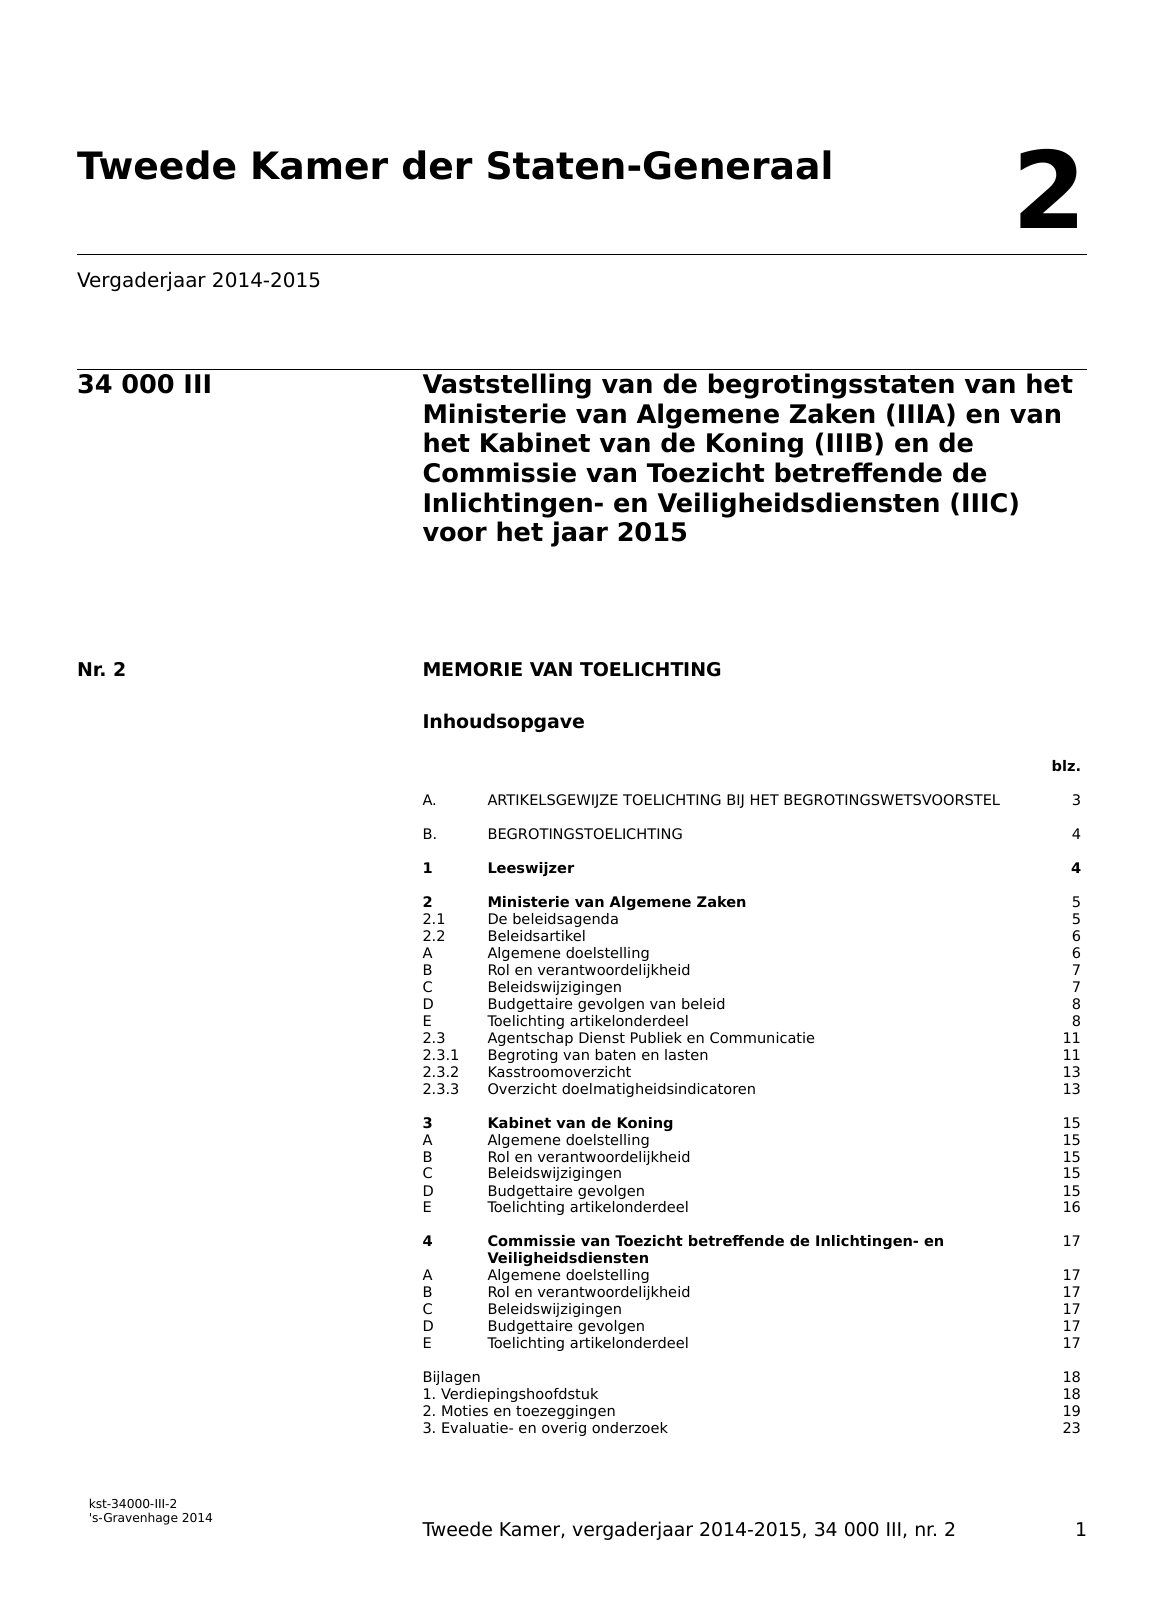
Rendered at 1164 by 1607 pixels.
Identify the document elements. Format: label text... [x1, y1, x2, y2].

table_cell 5 [1013, 911, 1087, 928]
table_cell 11 [1013, 1047, 1087, 1063]
table_cell Toelichting artikelonderdeel [481, 1013, 1013, 1029]
table_cell [481, 1216, 1013, 1233]
table_cell 23 [1013, 1420, 1087, 1437]
table_cell B [422, 1284, 481, 1301]
table_cell [422, 809, 481, 826]
table_cell [481, 809, 1013, 826]
table_cell 17 [1013, 1335, 1087, 1352]
table_cell E [422, 1335, 481, 1352]
table_cell Commissie van Toezicht betreffende de Inlichtingen- en Veiligheidsdiensten [481, 1233, 1013, 1267]
table_cell [481, 843, 1013, 860]
table_cell C [422, 1165, 481, 1182]
table_cell Rol en verantwoordelijkheid [481, 1149, 1013, 1165]
table_cell Rol en verantwoordelijkheid [481, 1284, 1013, 1301]
table_cell 13 [1013, 1064, 1087, 1081]
table_cell [422, 1098, 481, 1114]
table_cell 11 [1013, 1030, 1087, 1047]
text 's-Gravenhage 2014 [88, 1511, 323, 1525]
table_cell 18 [1013, 1386, 1087, 1403]
table_cell Rol en verantwoordelijkheid [481, 962, 1013, 979]
table_cell [422, 775, 481, 792]
table_cell 17 [1013, 1284, 1087, 1301]
table_cell [1013, 843, 1087, 860]
table_header [481, 758, 1013, 775]
table_cell C [422, 979, 481, 996]
table_cell De beleidsagenda [481, 911, 1013, 928]
table_cell D [422, 1183, 481, 1199]
table_cell 15 [1013, 1115, 1087, 1131]
table_cell Budgettaire gevolgen [481, 1318, 1013, 1335]
table_cell D [422, 1318, 481, 1335]
table_cell B. [422, 826, 481, 843]
table_cell [481, 877, 1013, 894]
table_cell 4 [422, 1233, 481, 1267]
table_cell 4 [1013, 826, 1087, 843]
table_cell Budgettaire gevolgen van beleid [481, 996, 1013, 1013]
table_cell Ministerie van Algemene Zaken [481, 894, 1013, 911]
table_cell 7 [1013, 979, 1087, 996]
table_cell Kasstroomoverzicht [481, 1064, 1013, 1081]
table_cell C [422, 1301, 481, 1318]
table_cell 15 [1013, 1183, 1087, 1199]
table_cell D [422, 996, 481, 1013]
table_cell 13 [1013, 1081, 1087, 1097]
table_cell [422, 877, 481, 894]
table_cell 17 [1013, 1301, 1087, 1318]
table_cell 2.3.3 [422, 1081, 481, 1097]
subtitle Nr. 2 MEMORIE VAN TOELICHTING [77, 659, 1087, 681]
table_cell Vergaderjaar 2014-2015 [77, 255, 1087, 369]
table_cell 6 [1013, 928, 1087, 945]
table_cell A [422, 1131, 481, 1148]
table_cell 8 [1013, 996, 1087, 1013]
table_cell [422, 1352, 481, 1369]
table_cell Budgettaire gevolgen [481, 1183, 1013, 1199]
subtitle Inhoudsopgave [422, 711, 1087, 733]
table_header 2 [886, 130, 1087, 254]
table_cell [1013, 775, 1087, 792]
text kst-34000-III-2 [88, 1497, 323, 1511]
table_cell 15 [1013, 1165, 1087, 1182]
table_cell E [422, 1199, 481, 1216]
table_cell Bijlagen [422, 1369, 1013, 1386]
table_cell 15 [1013, 1131, 1087, 1148]
table_header Tweede Kamer der Staten-Generaal [77, 130, 886, 254]
table_cell 16 [1013, 1199, 1087, 1216]
table_cell Leeswijzer [481, 860, 1013, 877]
table_cell 3. Evaluatie- en overig onderzoek [422, 1420, 1013, 1437]
table_cell Toelichting artikelonderdeel [481, 1199, 1013, 1216]
table_cell [422, 843, 481, 860]
table_cell 4 [1013, 860, 1087, 877]
table_cell Algemene doelstelling [481, 945, 1013, 962]
table_cell Beleidsartikel [481, 928, 1013, 945]
table_cell BEGROTINGSTOELICHTING [481, 826, 1013, 843]
table_cell Begroting van baten en lasten [481, 1047, 1013, 1063]
table_cell 2 [422, 894, 481, 911]
table_cell 17 [1013, 1267, 1087, 1284]
table_cell B [422, 962, 481, 979]
table_cell 7 [1013, 962, 1087, 979]
table_cell [1013, 809, 1087, 826]
table_header [422, 758, 481, 775]
table_cell 2.3.2 [422, 1064, 481, 1081]
table_cell 1. Verdiepingshoofdstuk [422, 1386, 1013, 1403]
table_cell A. [422, 792, 481, 809]
table_cell [481, 1352, 1013, 1369]
table_cell Kabinet van de Koning [481, 1115, 1013, 1131]
table_cell Beleidswijzigingen [481, 1301, 1013, 1318]
table_cell 15 [1013, 1149, 1087, 1165]
table_cell 2.3 [422, 1030, 481, 1047]
table_cell [1013, 1352, 1087, 1369]
table_cell 2.1 [422, 911, 481, 928]
table_cell [1013, 1216, 1087, 1233]
table_cell 3 [422, 1115, 481, 1131]
table_cell 17 [1013, 1318, 1087, 1335]
table_cell 5 [1013, 894, 1087, 911]
table_cell Agentschap Dienst Publiek en Communicatie [481, 1030, 1013, 1047]
table_cell Beleidswijzigingen [481, 1165, 1013, 1182]
table_cell E [422, 1013, 481, 1029]
table_cell 19 [1013, 1403, 1087, 1420]
table_cell Beleidswijzigingen [481, 979, 1013, 996]
table_cell [1013, 1098, 1087, 1114]
table_cell 18 [1013, 1369, 1087, 1386]
table_cell [1013, 877, 1087, 894]
subtitle 34 000 III Vaststelling van de begrotingsstaten van het Ministerie van Algemene Zaken (IIIA) en van het Kabinet van de Koning (IIIB) en de Commissie van Toezicht betreffende de Inlichtingen- en Veiligheidsdiensten (IIIC) voor het jaar 2015 [77, 370, 1087, 548]
table_cell ARTIKELSGEWIJZE TOELICHTING BIJ HET BEGROTINGSWETSVOORSTEL [481, 792, 1013, 809]
table_cell 2.2 [422, 928, 481, 945]
table_cell 3 [1013, 792, 1087, 809]
table_cell B [422, 1149, 481, 1165]
table_cell 8 [1013, 1013, 1087, 1029]
table_cell A [422, 945, 481, 962]
table_cell [481, 1098, 1013, 1114]
table_cell Overzicht doelmatigheidsindicatoren [481, 1081, 1013, 1097]
table_cell 1 [422, 860, 481, 877]
table_cell [481, 775, 1013, 792]
table_cell 2.3.1 [422, 1047, 481, 1063]
table_cell 6 [1013, 945, 1087, 962]
table_cell 17 [1013, 1233, 1087, 1267]
table_cell Algemene doelstelling [481, 1131, 1013, 1148]
table_cell A [422, 1267, 481, 1284]
table_cell Toelichting artikelonderdeel [481, 1335, 1013, 1352]
table_cell 2. Moties en toezeggingen [422, 1403, 1013, 1420]
table_cell Algemene doelstelling [481, 1267, 1013, 1284]
table_header blz. [1013, 758, 1087, 775]
table_cell [422, 1216, 481, 1233]
